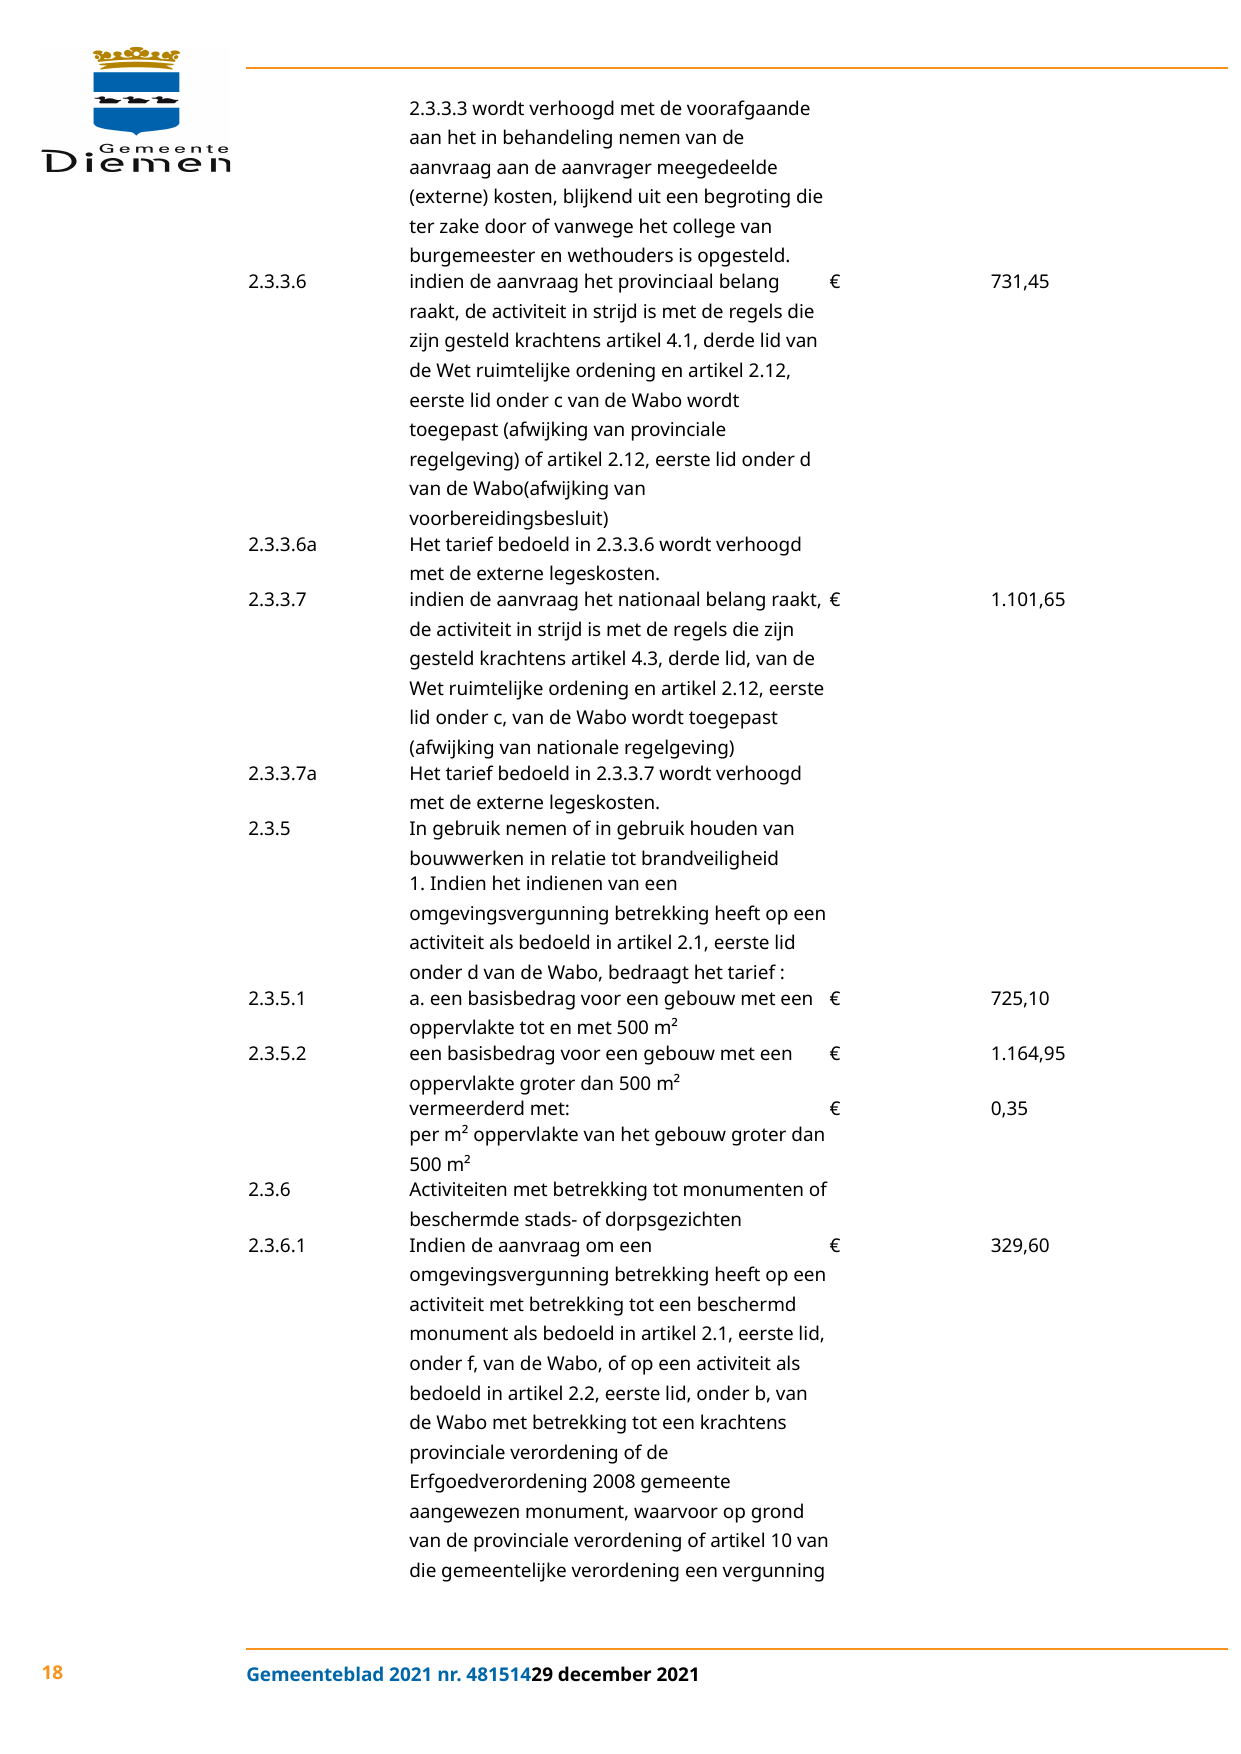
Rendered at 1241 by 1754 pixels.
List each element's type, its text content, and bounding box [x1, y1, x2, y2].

table_cell [248, 1096, 409, 1121]
table_cell 2.3.6.1 [248, 1232, 409, 1583]
table_cell 1.101,65 [991, 586, 1152, 760]
table_cell 2.3.5.2 [248, 1040, 409, 1096]
table_cell [829, 1177, 991, 1232]
table_cell 2.3.3.6 [248, 269, 409, 531]
table_cell indien de aanvraag het nationaal belang raakt, de activiteit in strijd is met de regels die zijn gesteld krachtens artikel 4.3, derde lid, van de Wet ruimtelijke ordening en artikel 2.12, eerste lid onder c, van de Wabo wordt toegepast (afwijking van nationale regelgeving) [409, 586, 829, 760]
table_cell een basisbedrag voor een gebouw met een oppervlakte groter dan 500 m² [409, 1040, 829, 1096]
table_cell [829, 1121, 991, 1177]
table_cell € [829, 1040, 991, 1096]
table_cell 725,10 [991, 985, 1152, 1040]
table_cell € [829, 1096, 991, 1121]
table_cell [248, 95, 409, 268]
table_cell € [829, 1232, 991, 1583]
table_cell 2.3.3.7a [248, 760, 409, 815]
table_cell [991, 815, 1152, 870]
table_cell 2.3.3.6a [248, 531, 409, 586]
table_cell 2.3.6 [248, 1177, 409, 1232]
table_cell [991, 1177, 1152, 1232]
table_cell [991, 1121, 1152, 1177]
table_cell [829, 870, 991, 985]
table_cell 731,45 [991, 269, 1152, 531]
picture [41, 47, 231, 172]
table_cell 2.3.5.1 [248, 985, 409, 1040]
table_cell Het tarief bedoeld in 2.3.3.7 wordt verhoogd met de externe legeskosten. [409, 760, 829, 815]
table_cell 2.3.5 [248, 815, 409, 870]
table_cell 0,35 [991, 1096, 1152, 1121]
table_cell [829, 95, 991, 268]
table_cell Indien de aanvraag om een omgevingsvergunning betrekking heeft op een activiteit met betrekking tot een beschermd monument als bedoeld in artikel 2.1, eerste lid, onder f, van de Wabo, of op een activiteit als bedoeld in artikel 2.2, eerste lid, onder b, van de Wabo met betrekking tot een krachtens provinciale verordening of de Erfgoedverordening 2008 gemeente aangewezen monument, waarvoor op grond van de provinciale verordening of artikel 10 van die gemeentelijke verordening een vergunning [409, 1232, 829, 1583]
table_cell per m² oppervlakte van het gebouw groter dan 500 m² [409, 1121, 829, 1177]
table_cell [991, 531, 1152, 586]
table_cell [829, 815, 991, 870]
table_cell 1.164,95 [991, 1040, 1152, 1096]
table_cell Activiteiten met betrekking tot monumenten of beschermde stads- of dorpsgezichten [409, 1177, 829, 1232]
table_cell vermeerderd met: [409, 1096, 829, 1121]
table_cell [829, 760, 991, 815]
table_cell Het tarief bedoeld in 2.3.3.6 wordt verhoogd met de externe legeskosten. [409, 531, 829, 586]
table_cell [991, 870, 1152, 985]
table_cell 1. Indien het indienen van een omgevingsvergunning betrekking heeft op een activiteit als bedoeld in artikel 2.1, eerste lid onder d van de Wabo, bedraagt het tarief : [409, 870, 829, 985]
table_cell [248, 1121, 409, 1177]
table_cell In gebruik nemen of in gebruik houden van bouwwerken in relatie tot brandveiligheid [409, 815, 829, 870]
table_cell [991, 760, 1152, 815]
table_cell € [829, 269, 991, 531]
table_cell [248, 870, 409, 985]
table_cell € [829, 985, 991, 1040]
table_cell 2.3.3.3 wordt verhoogd met de voorafgaande aan het in behandeling nemen van de aanvraag aan de aanvrager meegedeelde (externe) kosten, blijkend uit een begroting die ter zake door of vanwege het college van burgemeester en wethouders is opgesteld. [409, 95, 829, 268]
table_cell 329,60 [991, 1232, 1152, 1583]
table_cell 2.3.3.7 [248, 586, 409, 760]
table_cell indien de aanvraag het provinciaal belang raakt, de activiteit in strijd is met de regels die zijn gesteld krachtens artikel 4.1, derde lid van de Wet ruimtelijke ordening en artikel 2.12, eerste lid onder c van de Wabo wordt toegepast (afwijking van provinciale regelgeving) of artikel 2.12, eerste lid onder d van de Wabo(afwijking van voorbereidingsbesluit) [409, 269, 829, 531]
table_cell € [829, 586, 991, 760]
table_cell a. een basisbedrag voor een gebouw met een oppervlakte tot en met 500 m² [409, 985, 829, 1040]
table_cell [991, 95, 1152, 268]
table_cell [829, 531, 991, 586]
